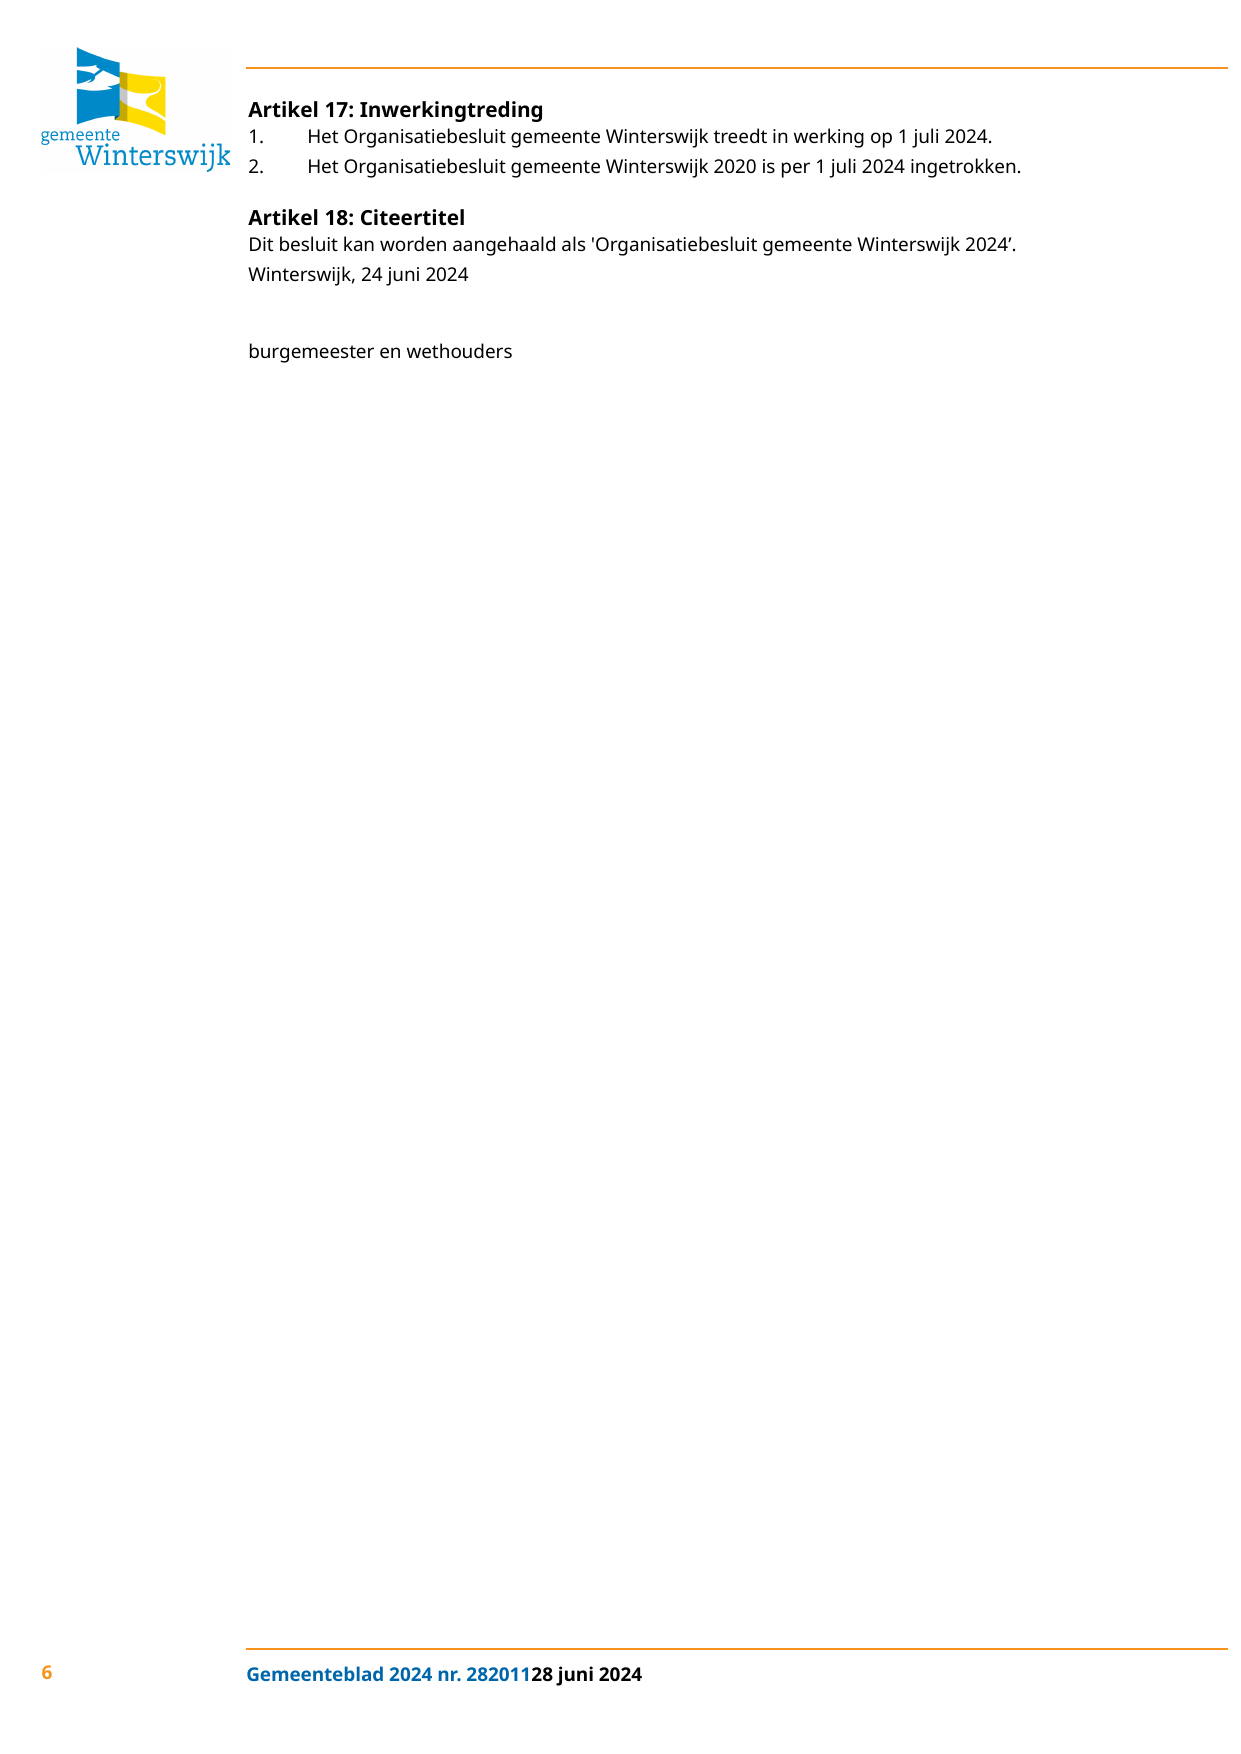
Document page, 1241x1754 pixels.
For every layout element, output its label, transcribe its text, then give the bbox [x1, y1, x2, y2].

text Artikel 17: Inwerkingtreding [248, 95, 1152, 123]
text Dit besluit kan worden aangehaald als 'Organisatiebesluit gemeente Winterswijk 2024’. [248, 232, 1152, 257]
text burgemeester en wethouders [248, 338, 1152, 364]
list Het Organisatiebesluit gemeente Winterswijk 2020 is per 1 juli 2024 ingetrokken. [248, 153, 1152, 178]
list Het Organisatiebesluit gemeente Winterswijk treedt in werking op 1 juli 2024. [248, 123, 1152, 149]
text Artikel 18: Citeertitel [248, 203, 1152, 232]
picture [41, 47, 231, 172]
picture [225, 153, 231, 162]
text Winterswijk, 24 juni 2024 [248, 261, 1152, 287]
